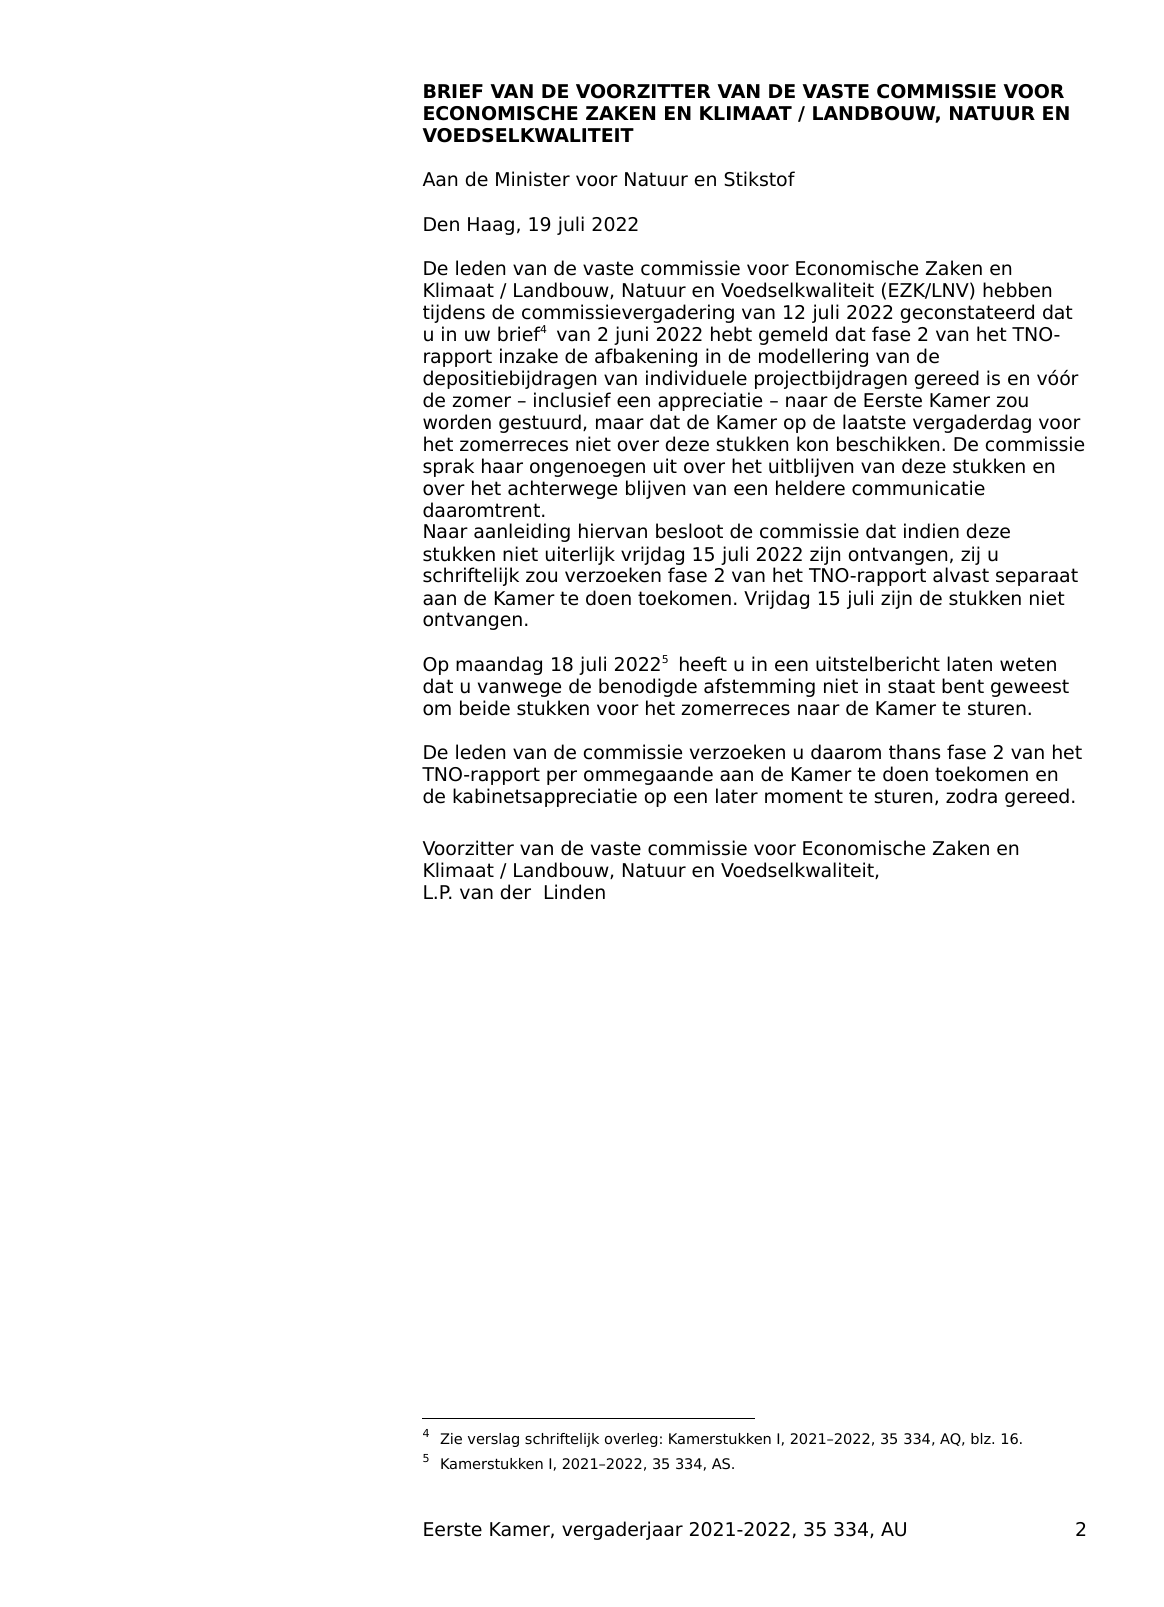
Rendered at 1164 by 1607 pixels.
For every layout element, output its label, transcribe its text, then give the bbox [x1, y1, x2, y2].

text Aan de Minister voor Natuur en Stikstof [422, 169, 1087, 191]
text Voorzitter van de vaste commissie voor Economische Zaken en Klimaat / Landbouw, Natuur en Voedselkwaliteit, L.P. van der Linden [422, 838, 1087, 903]
text Naar aanleiding hiervan besloot de commissie dat indien deze stukken niet uiterlijk vrijdag 15 juli 2022 zijn ontvangen, zij u schriftelijk zou verzoeken fase 2 van het TNO-rapport alvast separaat aan de Kamer te doen toekomen. Vrijdag 15 juli zijn de stukken niet ontvangen. [422, 521, 1087, 631]
text Op maandag 18 juli 2022 heeft u in een uitstelbericht laten weten dat u vanwege de benodigde afstemming niet in staat bent geweest om beide stukken voor het zomerreces naar de Kamer te sturen. [422, 653, 1087, 719]
text De leden van de vaste commissie voor Economische Zaken en Klimaat / Landbouw, Natuur en Voedselkwaliteit (EZK/LNV) hebben tijdens de commissievergadering van 12 juli 2022 geconstateerd dat u in uw brief van 2 juni 2022 hebt gemeld dat fase 2 van het TNO-rapport inzake de afbakening in de modellering van de depositiebijdragen van individuele projectbijdragen gereed is en vóór de zomer – inclusief een appreciatie – naar de Eerste Kamer zou worden gestuurd, maar dat de Kamer op de laatste vergaderdag voor het zomerreces niet over deze stukken kon beschikken. De commissie sprak haar ongenoegen uit over het uitblijven van deze stukken en over het achterwege blijven van een heldere communicatie daaromtrent. [422, 258, 1087, 521]
text Den Haag, 19 juli 2022 [422, 213, 1087, 236]
text Zie verslag schriftelijk overleg: Kamerstukken I, 2021–2022, 35 334, AQ, blz. 16. [422, 1427, 1087, 1449]
text De leden van de commissie verzoeken u daarom thans fase 2 van het TNO-rapport per ommegaande aan de Kamer te doen toekomen en de kabinetsappreciatie op een later moment te sturen, zodra gereed. [422, 742, 1087, 808]
text Kamerstukken I, 2021–2022, 35 334, AS. [422, 1452, 1087, 1474]
subtitle BRIEF VAN DE VOORZITTER VAN DE VASTE COMMISSIE VOOR ECONOMISCHE ZAKEN EN KLIMAAT / LANDBOUW, NATUUR EN VOEDSELKWALITEIT [422, 81, 1087, 147]
